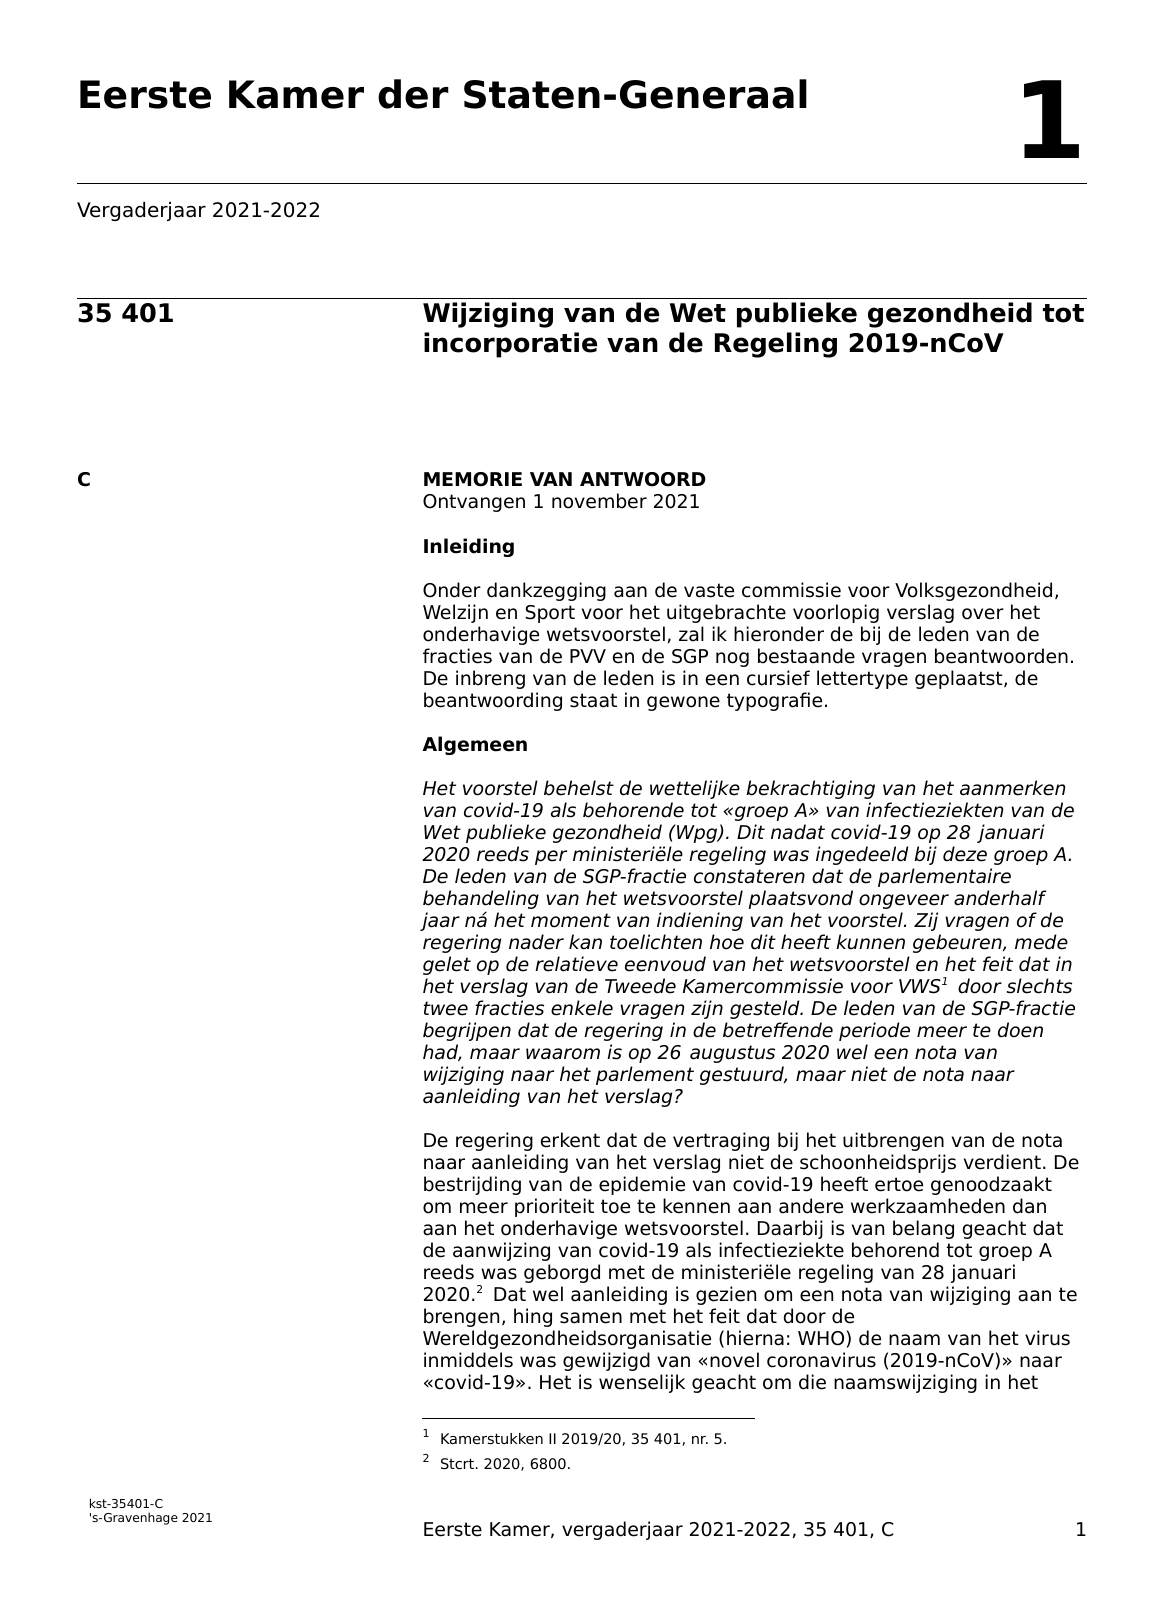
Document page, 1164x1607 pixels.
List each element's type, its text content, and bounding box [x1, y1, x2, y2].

subtitle Algemeen [422, 734, 1087, 756]
text Onder dankzegging aan de vaste commissie voor Volksgezondheid, Welzijn en Sport voor het uitgebrachte voorlopig verslag over het onderhavige wetsvoorstel, zal ik hieronder de bij de leden van de fracties van de PVV en de SGP nog bestaande vragen beantwoorden. De inbreng van de leden is in een cursief lettertype geplaatst, de beantwoording staat in gewone typografie. [422, 580, 1087, 712]
text Ontvangen 1 november 2021 [422, 491, 1087, 513]
text Het voorstel behelst de wettelijke bekrachtiging van het aanmerken van covid-19 als behorende tot «groep A» van infectieziekten van de Wet publieke gezondheid (Wpg). Dit nadat covid-19 op 28 januari 2020 reeds per ministeriële regeling was ingedeeld bij deze groep A. De leden van de SGP-fractie constateren dat de parlementaire behandeling van het wetsvoorstel plaatsvond ongeveer anderhalf jaar ná het moment van indiening van het voorstel. Zij vragen of de regering nader kan toelichten hoe dit heeft kunnen gebeuren, mede gelet op de relatieve eenvoud van het wetsvoorstel en het feit dat in het verslag van de Tweede Kamercommissie voor VWS door slechts twee fracties enkele vragen zijn gesteld. De leden van de SGP-fractie begrijpen dat de regering in de betreffende periode meer te doen had, maar waarom is op 26 augustus 2020 wel een nota van wijziging naar het parlement gestuurd, maar niet de nota naar aanleiding van het verslag? [422, 778, 1087, 1108]
table_header 1 [886, 59, 1087, 183]
table_cell Vergaderjaar 2021-2022 [77, 184, 1087, 298]
text Kamerstukken II 2019/20, 35 401, nr. 5. [422, 1427, 1087, 1449]
subtitle Inleiding [422, 536, 1087, 557]
text De regering erkent dat de vertraging bij het uitbrengen van de nota naar aanleiding van het verslag niet de schoonheidsprijs verdient. De bestrijding van de epidemie van covid-19 heeft ertoe genoodzaakt om meer prioriteit toe te kennen aan andere werkzaamheden dan aan het onderhavige wetsvoorstel. Daarbij is van belang geacht dat de aanwijzing van covid-19 als infectieziekte behorend tot groep A reeds was geborgd met de ministeriële regeling van 28 januari 2020. Dat wel aanleiding is gezien om een nota van wijziging aan te brengen, hing samen met het feit dat door de Wereldgezondheidsorganisatie (hierna: WHO) de naam van het virus inmiddels was gewijzigd van «novel coronavirus (2019-nCoV)» naar «covid-19». Het is wenselijk geacht om die naamswijziging in het [422, 1130, 1087, 1393]
subtitle C MEMORIE VAN ANTWOORD [77, 469, 1087, 491]
text Stcrt. 2020, 6800. [422, 1452, 1087, 1474]
text 's-Gravenhage 2021 [88, 1511, 323, 1525]
subtitle 35 401 Wijziging van de Wet publieke gezondheid tot incorporatie van de Regeling 2019-nCoV [77, 299, 1087, 358]
text kst-35401-C [88, 1497, 323, 1511]
table_header Eerste Kamer der Staten-Generaal [77, 59, 886, 183]
